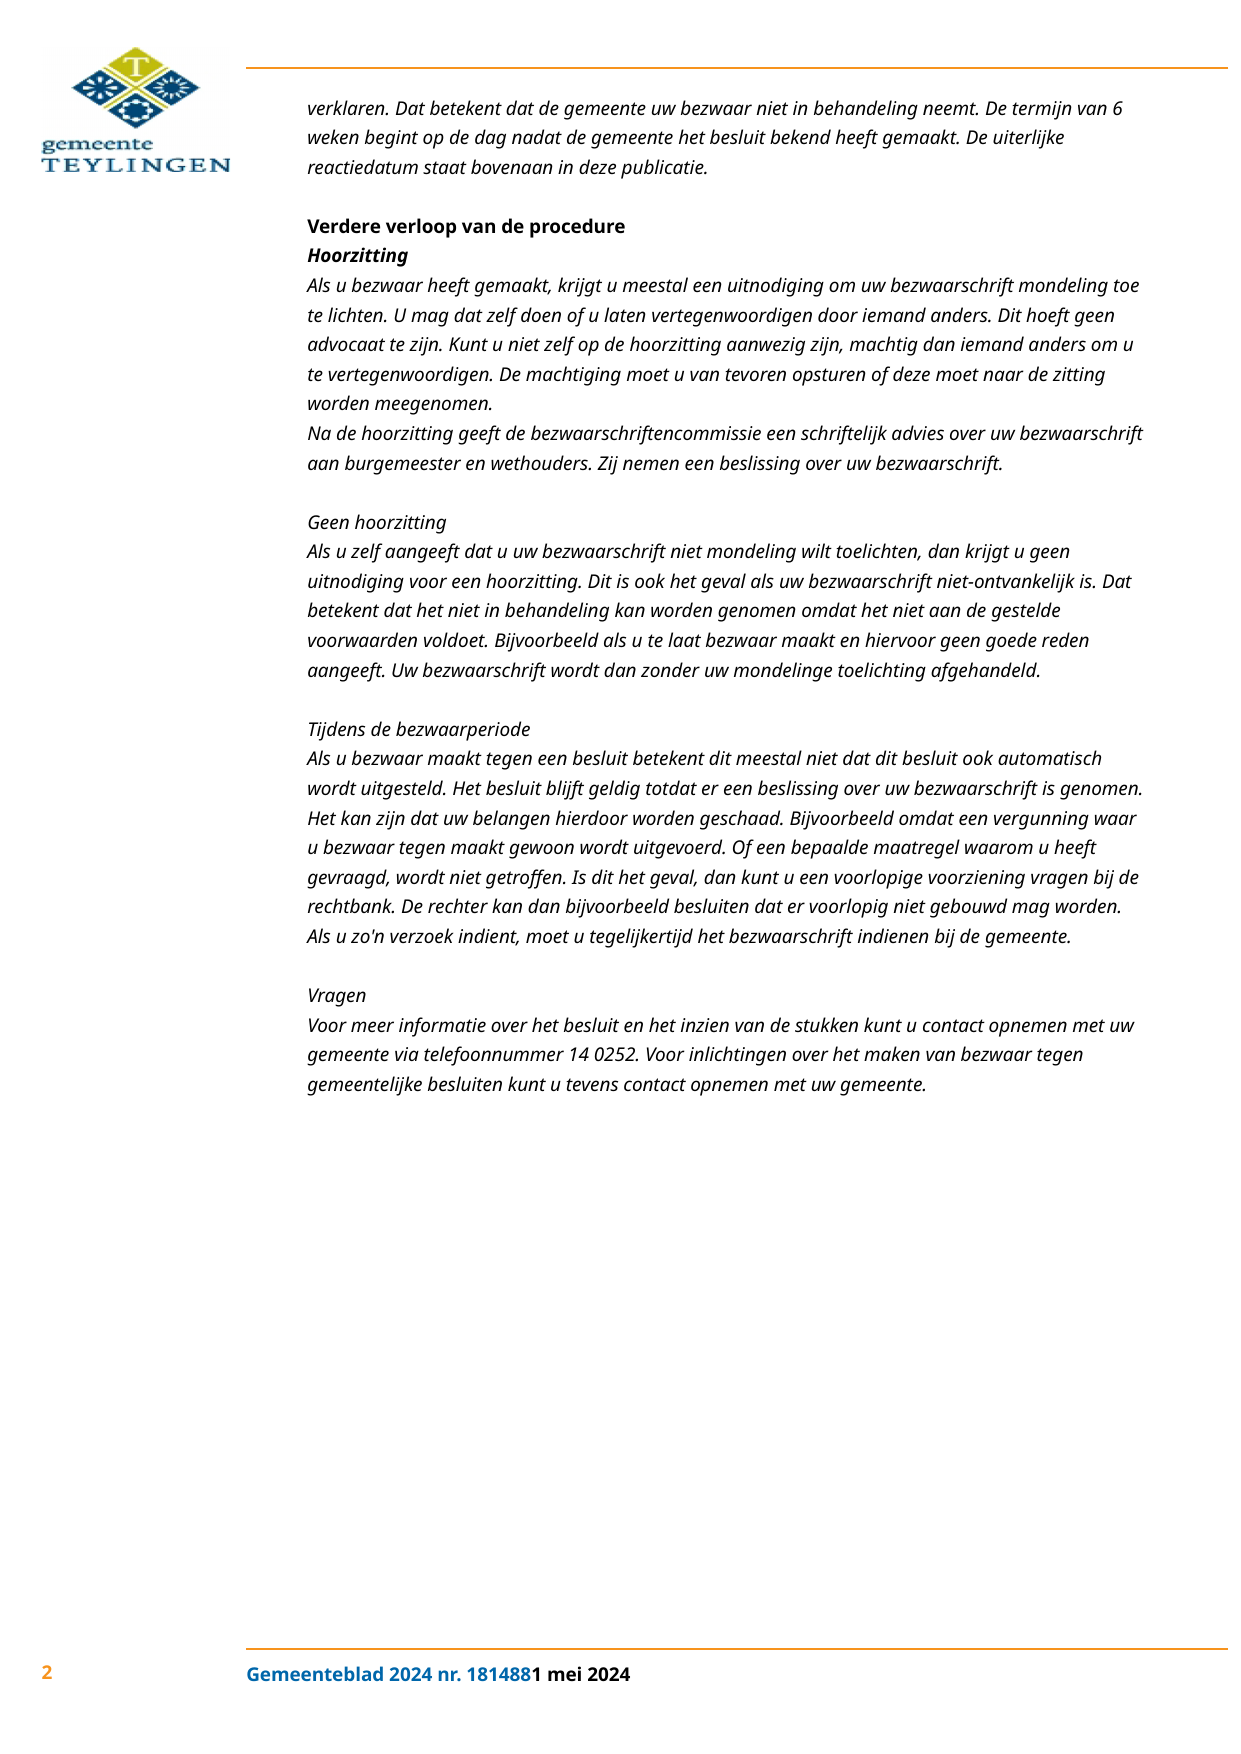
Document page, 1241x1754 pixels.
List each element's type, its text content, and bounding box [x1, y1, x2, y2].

list Tijdens de bezwaarperiode [248, 716, 1152, 742]
list Als u bezwaar heeft gemaakt, krijgt u meestal een uitnodiging om uw bezwaarschrift mondeling toe te lichten. U mag dat zelf doen of u laten vertegenwoordigen door iemand anders. Dit hoeft geen advocaat te zijn. Kunt u niet zelf op de hoorzitting aanwezig zijn, machtig dan iemand anders om u te vertegenwoordigen. De machtiging moet u van tevoren opsturen of deze moet naar de zitting worden meegenomen. [248, 272, 1152, 416]
list Voor meer informatie over het besluit en het inzien van de stukken kunt u contact opnemen met uw gemeente via telefoonnummer 14 0252. Voor inlichtingen over het maken van bezwaar tegen gemeentelijke besluiten kunt u tevens contact opnemen met uw gemeente. [248, 1012, 1152, 1097]
list Hoorzitting [248, 243, 1152, 268]
list Vragen [248, 982, 1152, 1008]
picture [41, 47, 231, 172]
list verklaren. Dat betekent dat de gemeente uw bezwaar niet in behandeling neemt. De termijn van 6 weken begint op de dag nadat de gemeente het besluit bekend heeft gemaakt. De uiterlijke reactiedatum staat bovenaan in deze publicatie. [248, 95, 1152, 180]
list Verdere verloop van de procedure [248, 213, 1152, 239]
list Na de hoorzitting geeft de bezwaarschriftencommissie een schriftelijk advies over uw bezwaarschrift aan burgemeester en wethouders. Zij nemen een beslissing over uw bezwaarschrift. [248, 420, 1152, 476]
list Als u zelf aangeeft dat u uw bezwaarschrift niet mondeling wilt toelichten, dan krijgt u geen uitnodiging voor een hoorzitting. Dit is ook het geval als uw bezwaarschrift niet-ontvankelijk is. Dat betekent dat het niet in behandeling kan worden genomen omdat het niet aan de gestelde voorwaarden voldoet. Bijvoorbeeld als u te laat bezwaar maakt en hiervoor geen goede reden aangeeft. Uw bezwaarschrift wordt dan zonder uw mondelinge toelichting afgehandeld. [248, 538, 1152, 683]
list Geen hoorzitting [248, 509, 1152, 535]
list Als u bezwaar maakt tegen een besluit betekent dit meestal niet dat dit besluit ook automatisch wordt uitgesteld. Het besluit blijft geldig totdat er een beslissing over uw bezwaarschrift is genomen. Het kan zijn dat uw belangen hierdoor worden geschaad. Bijvoorbeeld omdat een vergunning waar u bezwaar tegen maakt gewoon wordt uitgevoerd. Of een bepaalde maatregel waarom u heeft gevraagd, wordt niet getroffen. Is dit het geval, dan kunt u een voorlopige voorziening vragen bij de rechtbank. De rechter kan dan bijvoorbeeld besluiten dat er voorlopig niet gebouwd mag worden. Als u zo'n verzoek indient, moet u tegelijkertijd het bezwaarschrift indienen bij de gemeente. [248, 746, 1152, 949]
